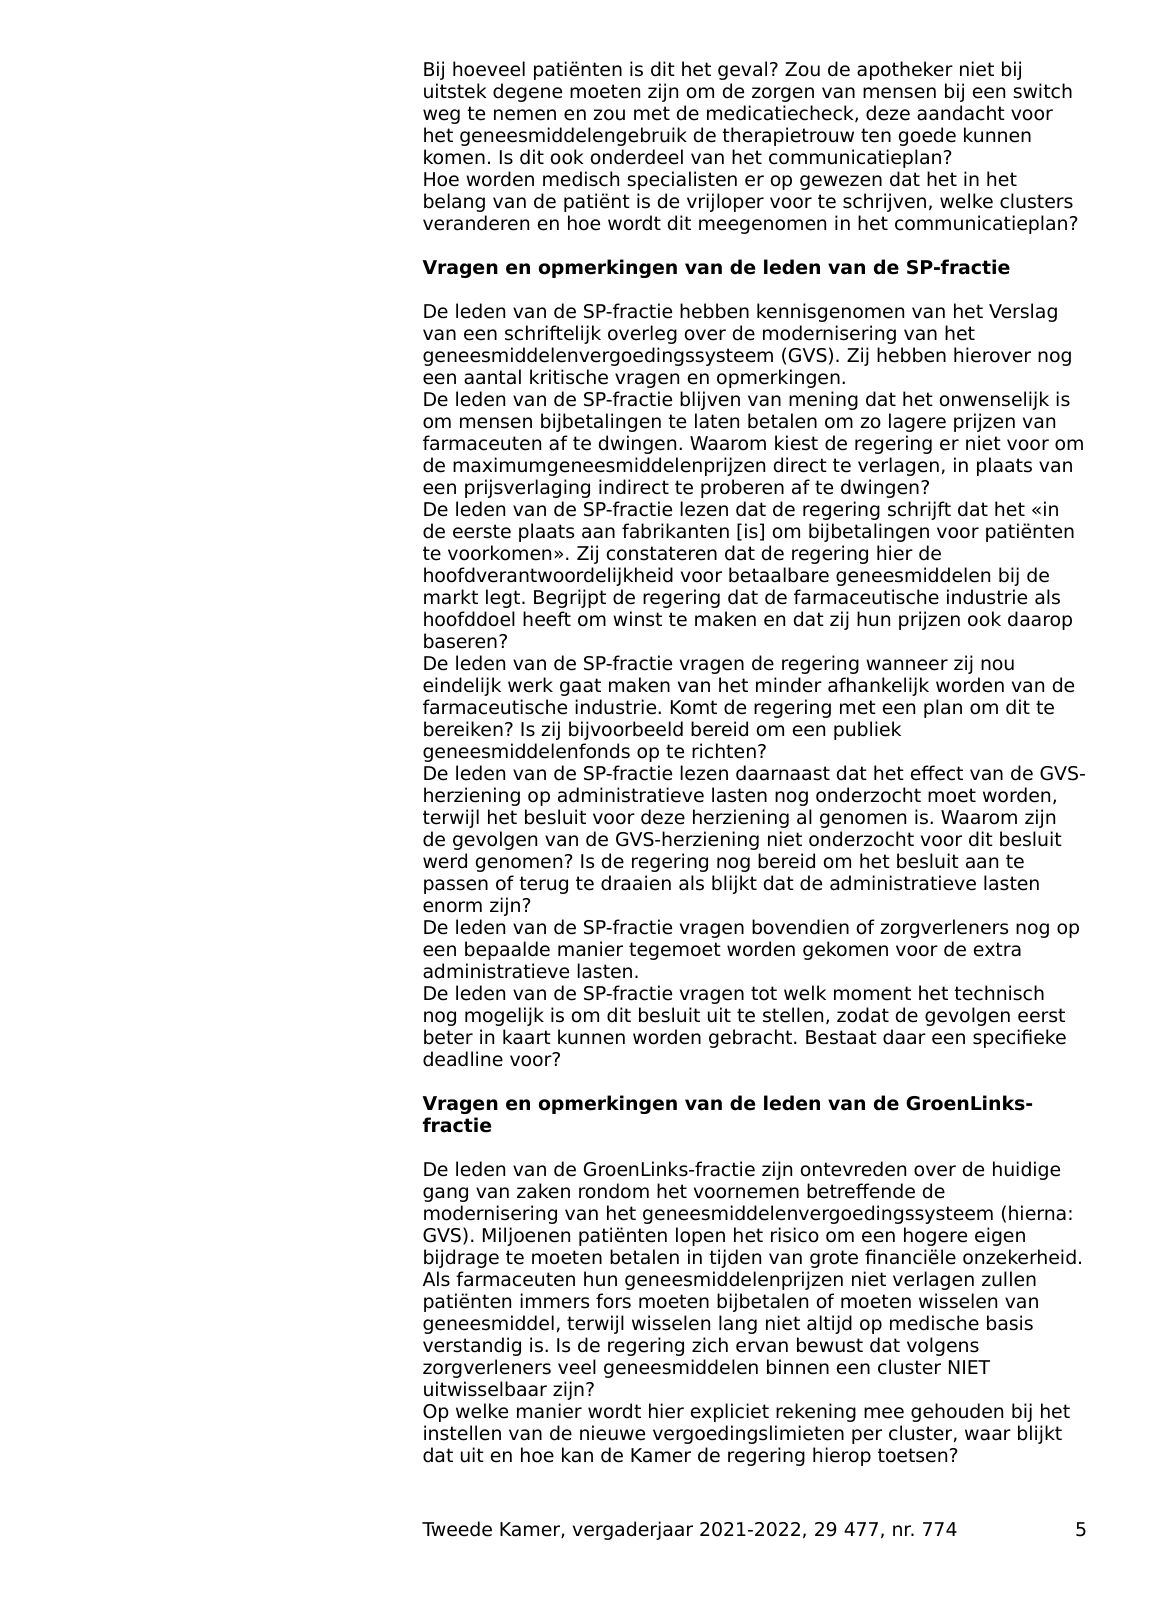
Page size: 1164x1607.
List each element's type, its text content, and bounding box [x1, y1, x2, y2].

text De leden van de SP-fractie vragen tot welk moment het technisch nog mogelijk is om dit besluit uit te stellen, zodat de gevolgen eerst beter in kaart kunnen worden gebracht. Bestaat daar een specifieke deadline voor? [422, 983, 1087, 1071]
text De leden van de SP-fractie lezen daarnaast dat het effect van de GVS-herziening op administratieve lasten nog onderzocht moet worden, terwijl het besluit voor deze herziening al genomen is. Waarom zijn de gevolgen van de GVS-herziening niet onderzocht voor dit besluit werd genomen? Is de regering nog bereid om het besluit aan te passen of terug te draaien als blijkt dat de administratieve lasten enorm zijn? [422, 763, 1087, 917]
text De leden van de SP-fractie lezen dat de regering schrijft dat het «in de eerste plaats aan fabrikanten [is] om bijbetalingen voor patiënten te voorkomen». Zij constateren dat de regering hier de hoofdverantwoordelijkheid voor betaalbare geneesmiddelen bij de markt legt. Begrijpt de regering dat de farmaceutische industrie als hoofddoel heeft om winst te maken en dat zij hun prijzen ook daarop baseren? [422, 499, 1087, 653]
subtitle Vragen en opmerkingen van de leden van de GroenLinks-fractie [422, 1093, 1087, 1137]
text Hoe worden medisch specialisten er op gewezen dat het in het belang van de patiënt is de vrijloper voor te schrijven, welke clusters veranderen en hoe wordt dit meegenomen in het communicatieplan? [422, 169, 1087, 235]
text Op welke manier wordt hier expliciet rekening mee gehouden bij het instellen van de nieuwe vergoedingslimieten per cluster, waar blijkt dat uit en hoe kan de Kamer de regering hierop toetsen? [422, 1401, 1087, 1467]
text Bij hoeveel patiënten is dit het geval? Zou de apotheker niet bij uitstek degene moeten zijn om de zorgen van mensen bij een switch weg te nemen en zou met de medicatiecheck, deze aandacht voor het geneesmiddelengebruik de therapietrouw ten goede kunnen komen. Is dit ook onderdeel van het communicatieplan? [422, 59, 1087, 169]
text De leden van de SP-fractie vragen bovendien of zorgverleners nog op een bepaalde manier tegemoet worden gekomen voor de extra administratieve lasten. [422, 917, 1087, 983]
subtitle Vragen en opmerkingen van de leden van de SP-fractie [422, 257, 1087, 279]
text De leden van de SP-fractie hebben kennisgenomen van het Verslag van een schriftelijk overleg over de modernisering van het geneesmiddelenvergoedingssysteem (GVS). Zij hebben hierover nog een aantal kritische vragen en opmerkingen. [422, 301, 1087, 389]
text De leden van de SP-fractie blijven van mening dat het onwenselijk is om mensen bijbetalingen te laten betalen om zo lagere prijzen van farmaceuten af te dwingen. Waarom kiest de regering er niet voor om de maximumgeneesmiddelenprijzen direct te verlagen, in plaats van een prijsverlaging indirect te proberen af te dwingen? [422, 389, 1087, 499]
text De leden van de SP-fractie vragen de regering wanneer zij nou eindelijk werk gaat maken van het minder afhankelijk worden van de farmaceutische industrie. Komt de regering met een plan om dit te bereiken? Is zij bijvoorbeeld bereid om een publiek geneesmiddelenfonds op te richten? [422, 653, 1087, 763]
text De leden van de GroenLinks-fractie zijn ontevreden over de huidige gang van zaken rondom het voornemen betreffende de modernisering van het geneesmiddelenvergoedingssysteem (hierna: GVS). Miljoenen patiënten lopen het risico om een hogere eigen bijdrage te moeten betalen in tijden van grote financiële onzekerheid. Als farmaceuten hun geneesmiddelenprijzen niet verlagen zullen patiënten immers fors moeten bijbetalen of moeten wisselen van geneesmiddel, terwijl wisselen lang niet altijd op medische basis verstandig is. Is de regering zich ervan bewust dat volgens zorgverleners veel geneesmiddelen binnen een cluster NIET uitwisselbaar zijn? [422, 1159, 1087, 1401]
